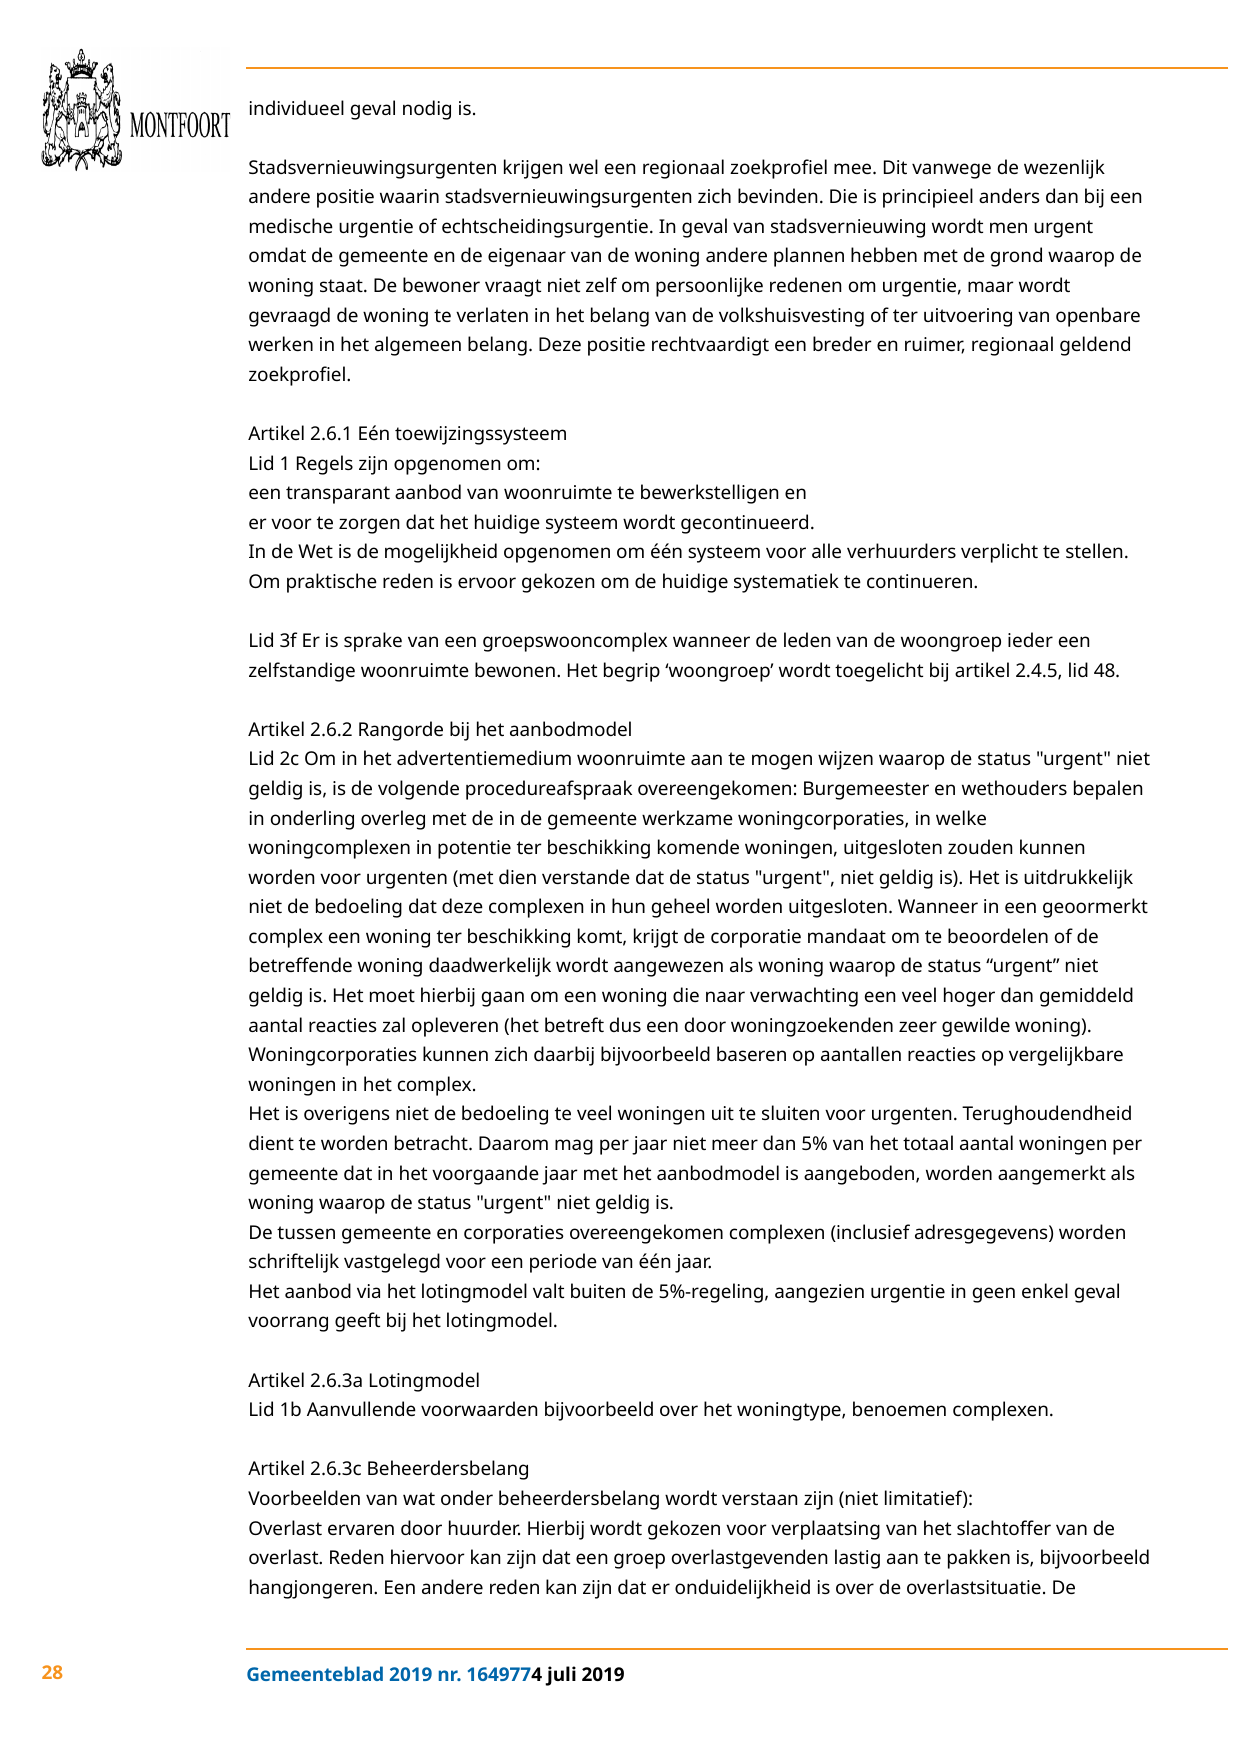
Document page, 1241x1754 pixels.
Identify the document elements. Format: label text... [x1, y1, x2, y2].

text Artikel 2.6.2 Rangorde bij het aanbodmodel [248, 716, 1152, 742]
text Lid 3f Er is sprake van een groepswooncomplex wanneer de leden van de woongroep ieder een zelfstandige woonruimte bewonen. Het begrip ‘woongroep’ wordt toegelicht bij artikel 2.4.5, lid 48. [248, 627, 1152, 683]
text Lid 2c Om in het advertentiemedium woonruimte aan te mogen wijzen waarop de status "urgent" niet geldig is, is de volgende procedureafspraak overeengekomen: Burgemeester en wethouders bepalen in onderling overleg met de in de gemeente werkzame woningcorporaties, in welke woningcomplexen in potentie ter beschikking komende woningen, uitgesloten zouden kunnen worden voor urgenten (met dien verstande dat de status "urgent", niet geldig is). Het is uitdrukkelijk niet de bedoeling dat deze complexen in hun geheel worden uitgesloten. Wanneer in een geoormerkt complex een woning ter beschikking komt, krijgt de corporatie mandaat om te beoordelen of de betreffende woning daadwerkelijk wordt aangewezen als woning waarop de status “urgent” niet geldig is. Het moet hierbij gaan om een woning die naar verwachting een veel hoger dan gemiddeld aantal reacties zal opleveren (het betreft dus een door woningzoekenden zeer gewilde woning). Woningcorporaties kunnen zich daarbij bijvoorbeeld baseren op aantallen reacties op vergelijkbare woningen in het complex. [248, 746, 1152, 1097]
text Voorbeelden van wat onder beheerdersbelang wordt verstaan zijn (niet limitatief): [248, 1485, 1152, 1511]
text Artikel 2.6.3a Lotingmodel [248, 1367, 1152, 1393]
picture [41, 47, 231, 172]
text Artikel 2.6.1 Eén toewijzingssysteem [248, 420, 1152, 446]
text Lid 1b Aanvullende voorwaarden bijvoorbeeld over het woningtype, benoemen complexen. [248, 1396, 1152, 1422]
text In de Wet is de mogelijkheid opgenomen om één systeem voor alle verhuurders verplicht te stellen. Om praktische reden is ervoor gekozen om de huidige systematiek te continueren. [248, 538, 1152, 594]
text Stadsvernieuwingsurgenten krijgen wel een regionaal zoekprofiel mee. Dit vanwege de wezenlijk andere positie waarin stadsvernieuwingsurgenten zich bevinden. Die is principieel anders dan bij een medische urgentie of echtscheidingsurgentie. In geval van stadsvernieuwing wordt men urgent omdat de gemeente en de eigenaar van de woning andere plannen hebben met de grond waarop de woning staat. De bewoner vraagt niet zelf om persoonlijke redenen om urgentie, maar wordt gevraagd de woning te verlaten in het belang van de volkshuisvesting of ter uitvoering van openbare werken in het algemeen belang. Deze positie rechtvaardigt een breder en ruimer, regionaal geldend zoekprofiel. [248, 154, 1152, 387]
text Het is overigens niet de bedoeling te veel woningen uit te sluiten voor urgenten. Terughoudendheid dient te worden betracht. Daarom mag per jaar niet meer dan 5% van het totaal aantal woningen per gemeente dat in het voorgaande jaar met het aanbodmodel is aangeboden, worden aangemerkt als woning waarop de status "urgent" niet geldig is. [248, 1101, 1152, 1215]
text een transparant aanbod van woonruimte te bewerkstelligen en [248, 479, 1152, 505]
text individueel geval nodig is. [248, 95, 1152, 121]
text De tussen gemeente en corporaties overeengekomen complexen (inclusief adresgegevens) worden schriftelijk vastgelegd voor een periode van één jaar. [248, 1219, 1152, 1274]
text er voor te zorgen dat het huidige systeem wordt gecontinueerd. [248, 509, 1152, 535]
text Artikel 2.6.3c Beheerdersbelang [248, 1456, 1152, 1481]
text Overlast ervaren door huurder. Hierbij wordt gekozen voor verplaatsing van het slachtoffer van de overlast. Reden hiervoor kan zijn dat een groep overlastgevenden lastig aan te pakken is, bijvoorbeeld hangjongeren. Een andere reden kan zijn dat er onduidelijkheid is over de overlastsituatie. De [248, 1515, 1152, 1600]
text Het aanbod via het lotingmodel valt buiten de 5%-regeling, aangezien urgentie in geen enkel geval voorrang geeft bij het lotingmodel. [248, 1278, 1152, 1333]
text Lid 1 Regels zijn opgenomen om: [248, 450, 1152, 476]
